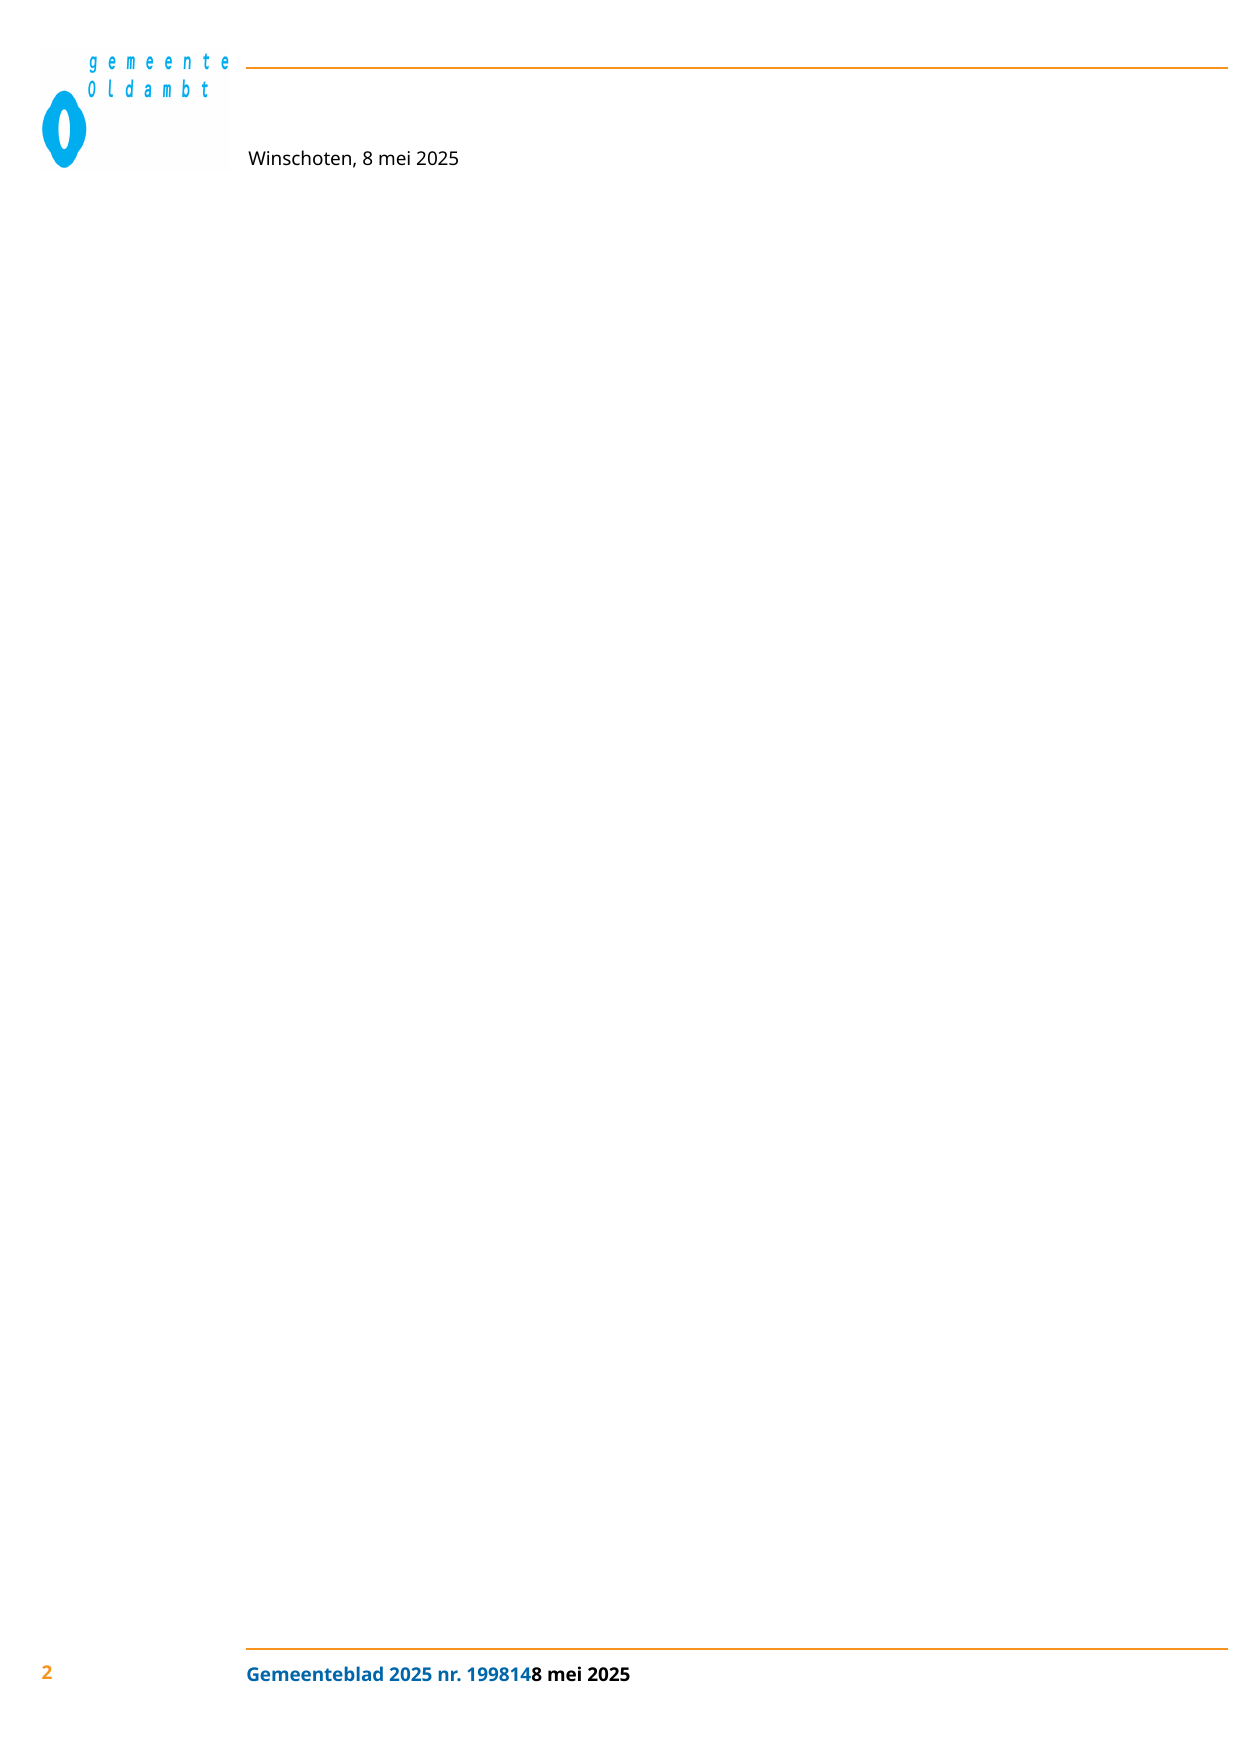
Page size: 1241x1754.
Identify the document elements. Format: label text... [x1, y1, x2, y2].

picture [41, 47, 231, 172]
text Winschoten, 8 mei 2025 [248, 145, 1152, 171]
